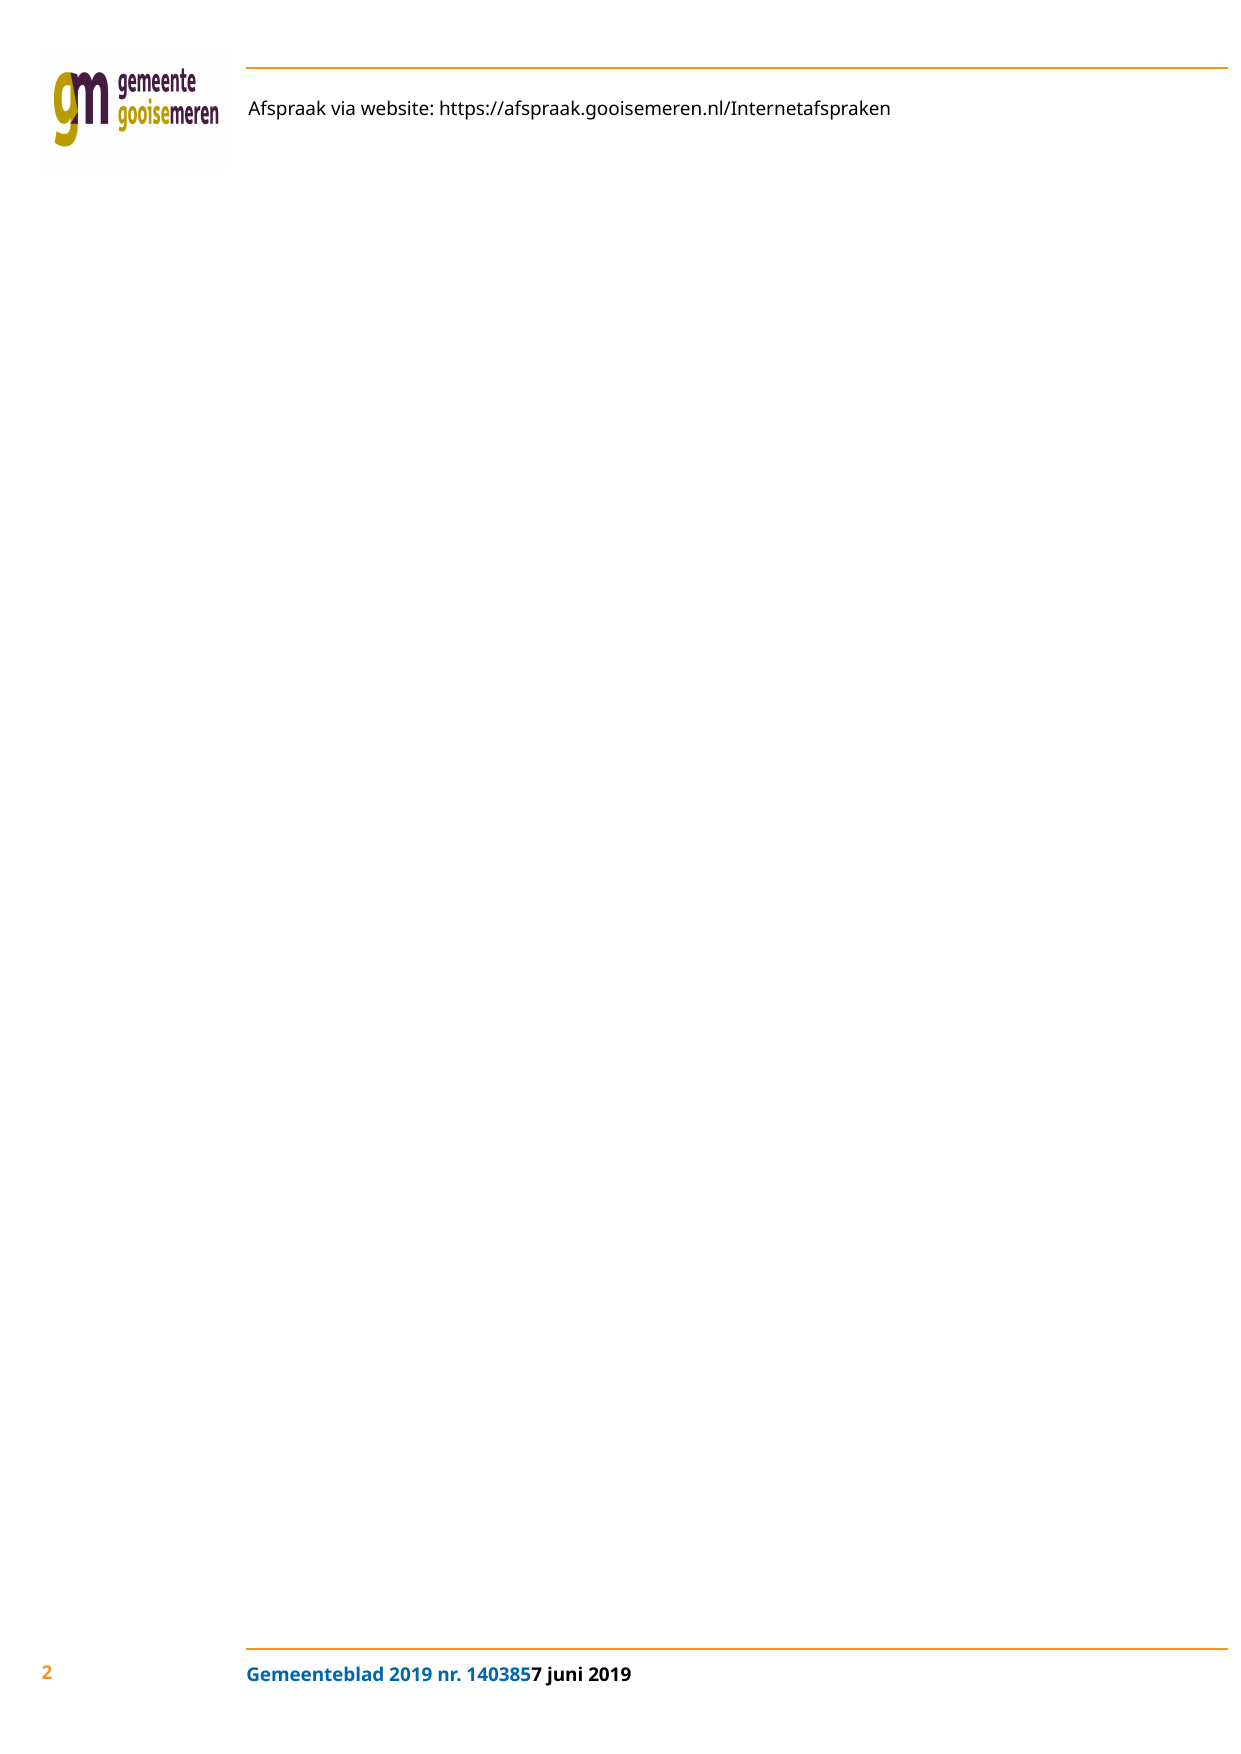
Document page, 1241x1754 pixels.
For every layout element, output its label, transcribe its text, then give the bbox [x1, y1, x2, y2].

text Afspraak via website: https://afspraak.gooisemeren.nl/Internetafspraken [248, 95, 1152, 121]
picture [41, 47, 231, 172]
